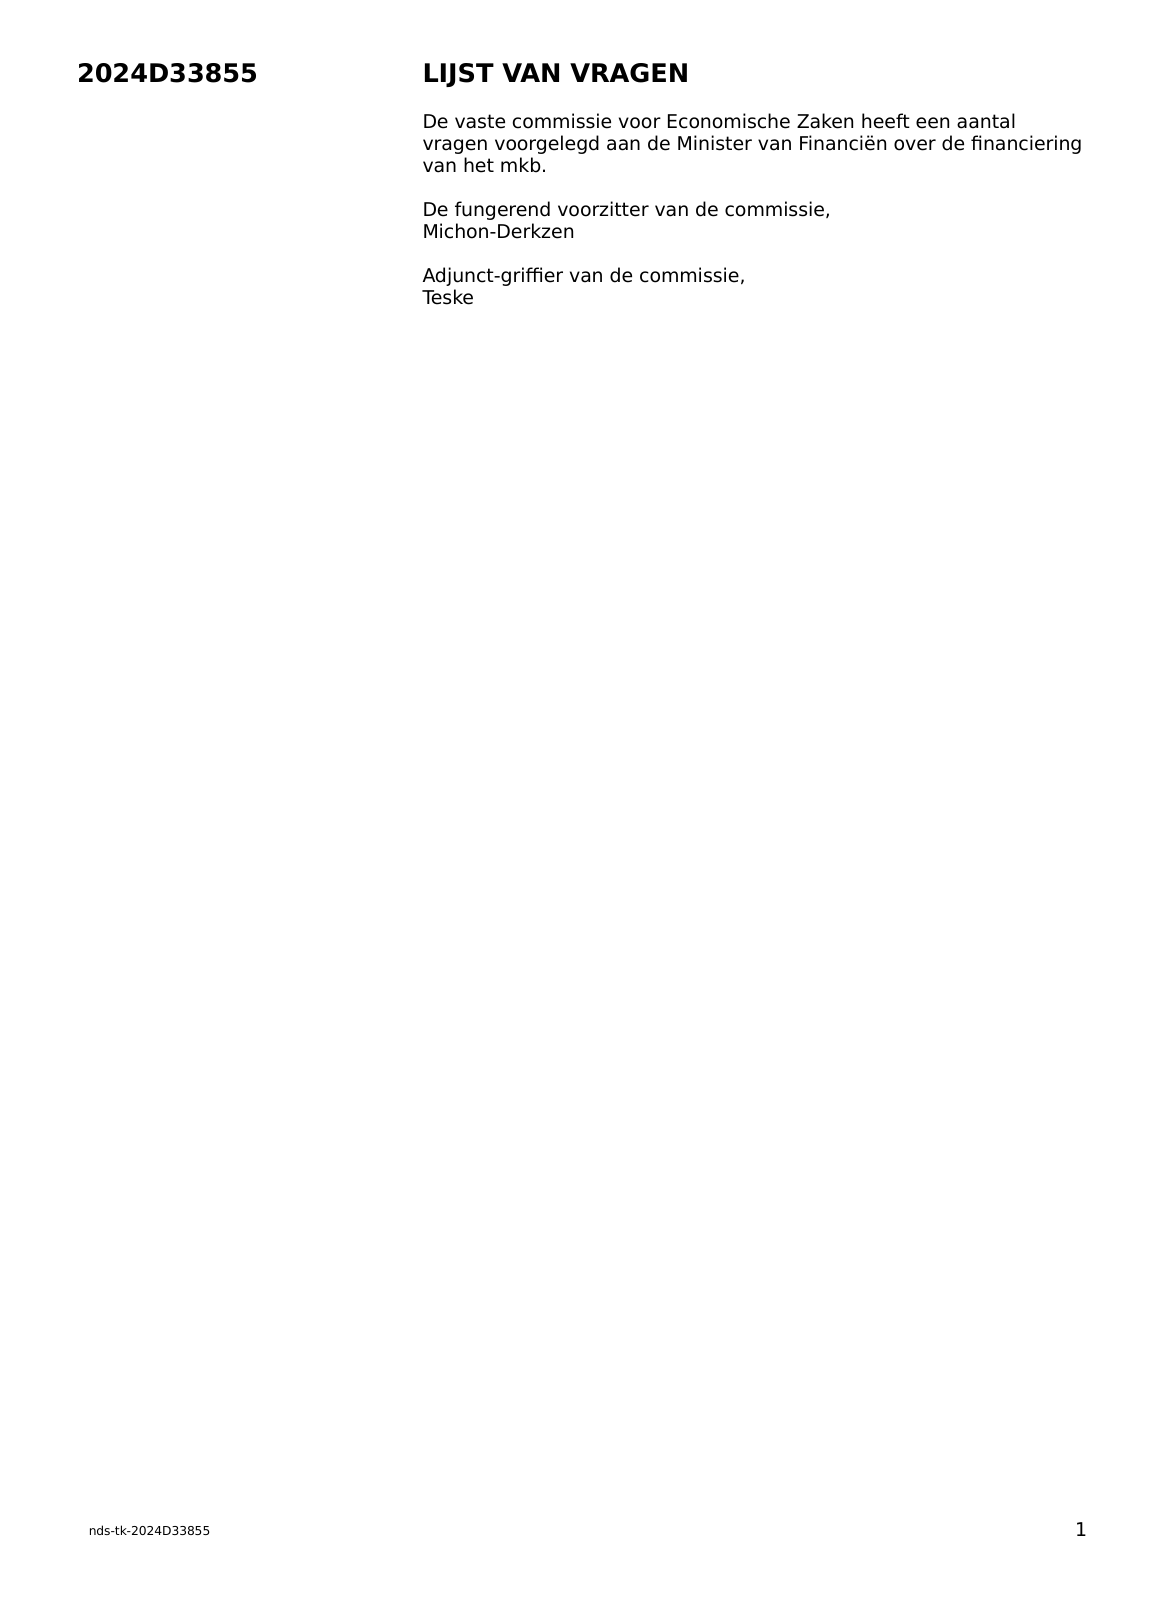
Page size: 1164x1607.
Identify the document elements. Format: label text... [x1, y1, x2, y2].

text De fungerend voorzitter van de commissie, [422, 199, 1087, 221]
text Teske [422, 287, 1087, 309]
text Adjunct-griffier van de commissie, [422, 265, 1087, 287]
text Michon-Derkzen [422, 221, 1087, 243]
text nds-tk-2024D33855 [88, 1524, 323, 1538]
text De vaste commissie voor Economische Zaken heeft een aantal vragen voorgelegd aan de Minister van Financiën over de financiering van het mkb. [422, 111, 1087, 177]
text 2024D33855 LIJST VAN VRAGEN [77, 59, 1087, 89]
